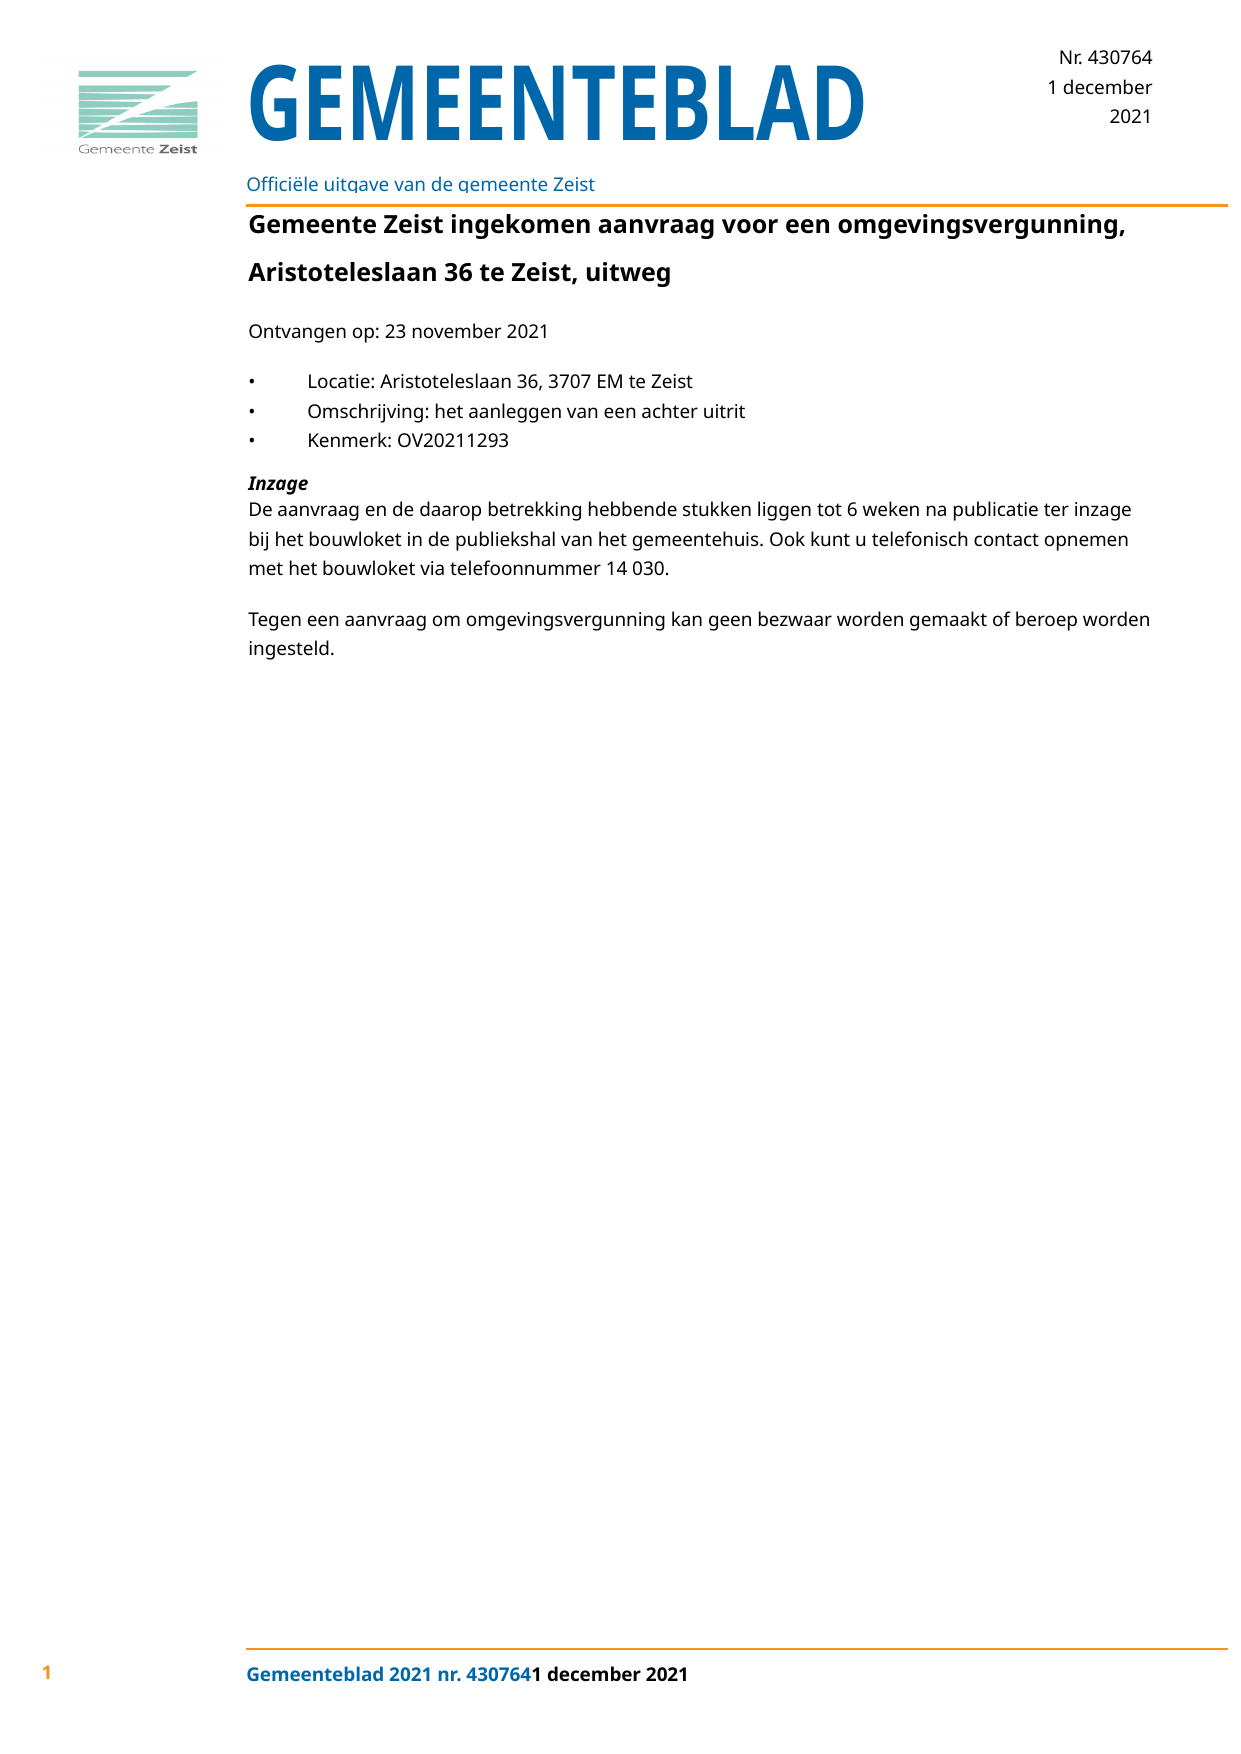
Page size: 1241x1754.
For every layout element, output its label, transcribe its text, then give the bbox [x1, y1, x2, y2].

text Tegen een aanvraag om omgevingsvergunning kan geen bezwaar worden gemaakt of beroep worden ingesteld. [248, 606, 1152, 661]
picture [41, 47, 231, 172]
list Kenmerk: OV20211293 [248, 427, 1152, 453]
text Inzage [248, 471, 1152, 496]
list Locatie: Aristoteleslaan 36, 3707 EM te Zeist [248, 368, 1152, 394]
list Omschrijving: het aanleggen van een achter uitrit [248, 398, 1152, 424]
text Gemeente Zeist ingekomen aanvraag voor een omgevingsvergunning, Aristoteleslaan 36 te Zeist, uitweg [248, 207, 1152, 288]
text Ontvangen op: 23 november 2021 [248, 318, 1152, 344]
text De aanvraag en de daarop betrekking hebbende stukken liggen tot 6 weken na publicatie ter inzage bij het bouwloket in de publiekshal van het gemeentehuis. Ook kunt u telefonisch contact opnemen met het bouwloket via telefoonnummer 14 030. [248, 496, 1152, 581]
